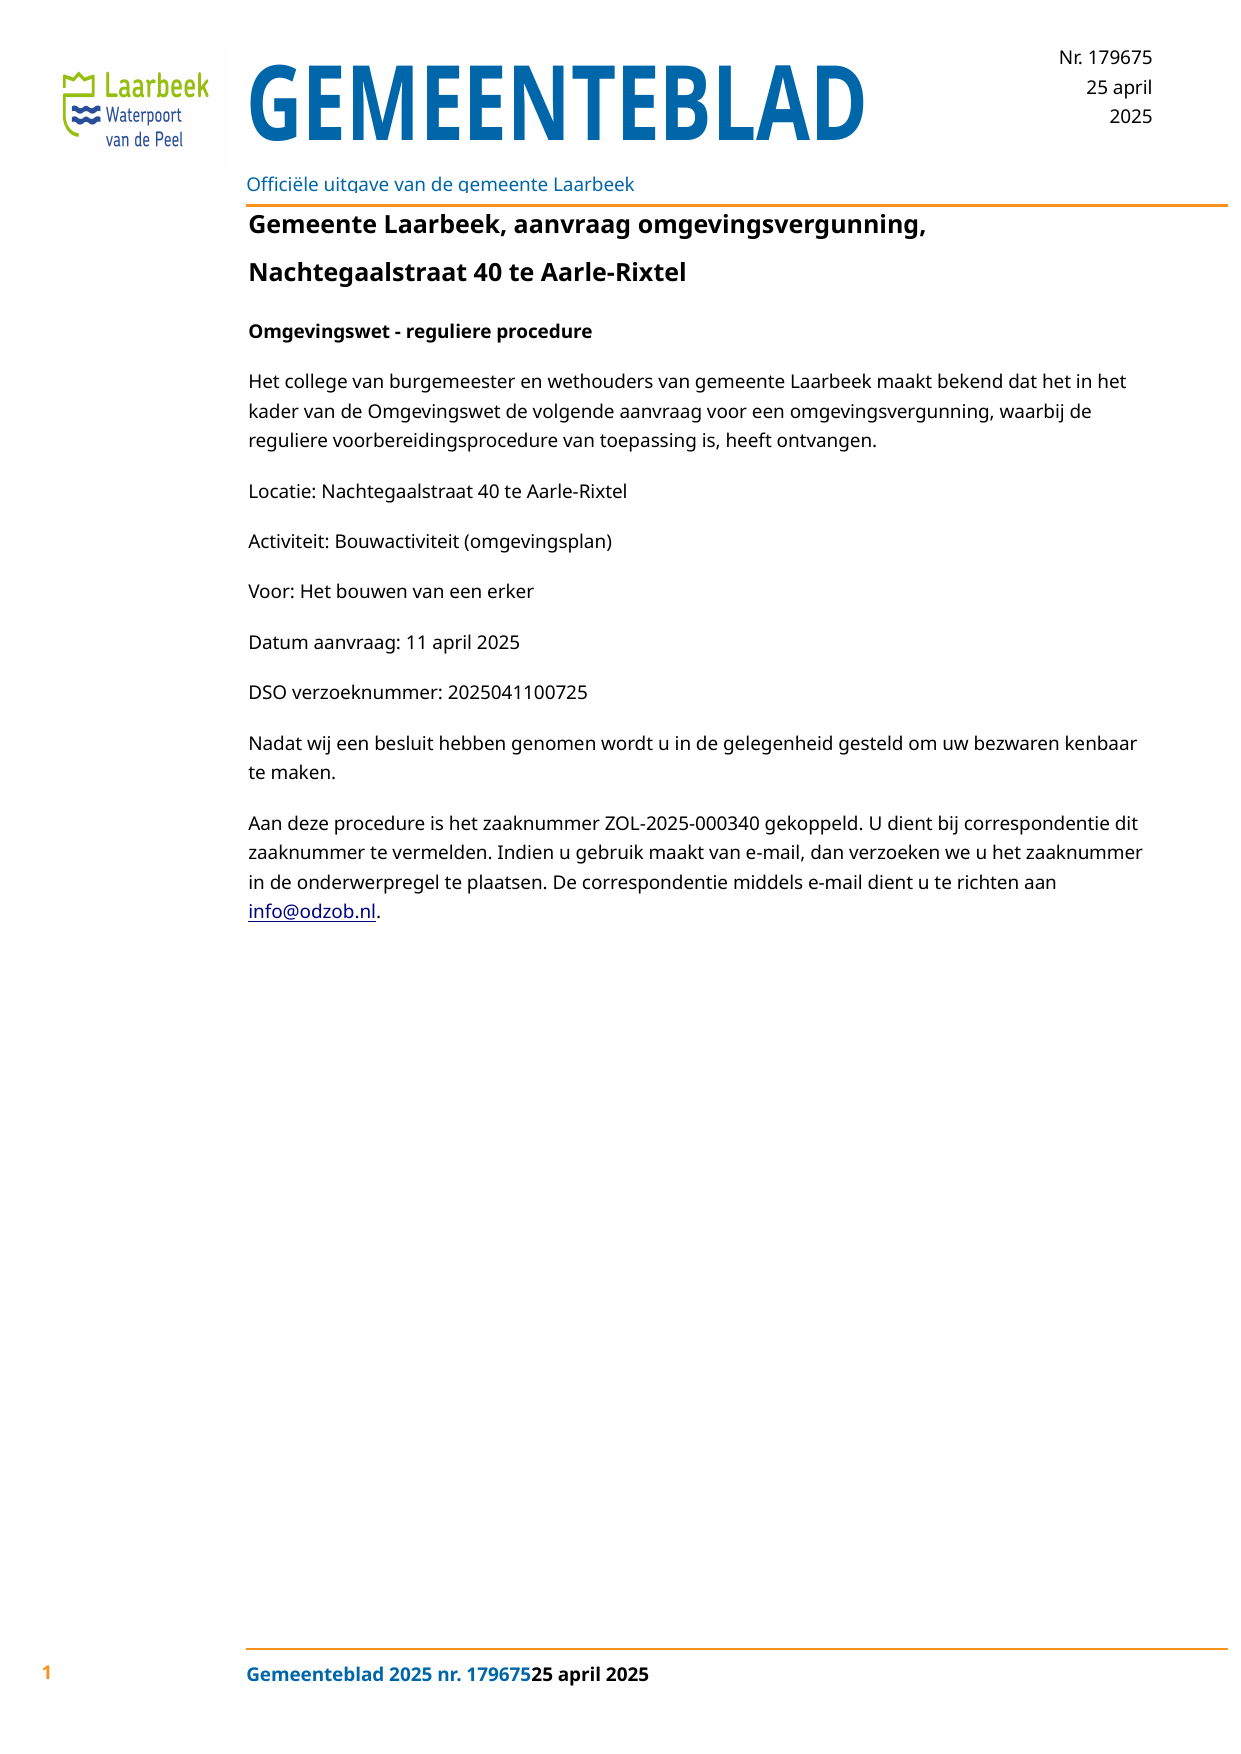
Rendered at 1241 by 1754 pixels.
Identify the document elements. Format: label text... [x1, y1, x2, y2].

text DSO verzoeknummer: 2025041100725 [248, 679, 1152, 705]
picture [41, 47, 231, 172]
text Locatie: Nachtegaalstraat 40 te Aarle-Rixtel [248, 478, 1152, 504]
text Gemeente Laarbeek, aanvraag omgevingsvergunning, Nachtegaalstraat 40 te Aarle-Rixtel [248, 207, 1152, 288]
text Activiteit: Bouwactiviteit (omgevingsplan) [248, 528, 1152, 554]
text Aan deze procedure is het zaaknummer ZOL-2025-000340 gekoppeld. U dient bij correspondentie dit zaaknummer te vermelden. Indien u gebruik maakt van e-mail, dan verzoeken we u het zaaknummer in de onderwerpregel te plaatsen. De correspondentie middels e-mail dient u te richten aan info@odzob.nl. [248, 810, 1152, 924]
text Het college van burgemeester en wethouders van gemeente Laarbeek maakt bekend dat het in het kader van de Omgevingswet de volgende aanvraag voor een omgevingsvergunning, waarbij de reguliere voorbereidingsprocedure van toepassing is, heeft ontvangen. [248, 368, 1152, 453]
text Omgevingswet - reguliere procedure [248, 318, 1152, 344]
text Datum aanvraag: 11 april 2025 [248, 629, 1152, 655]
text Voor: Het bouwen van een erker [248, 579, 1152, 604]
text Nadat wij een besluit hebben genomen wordt u in de gelegenheid gesteld om uw bezwaren kenbaar te maken. [248, 730, 1152, 785]
